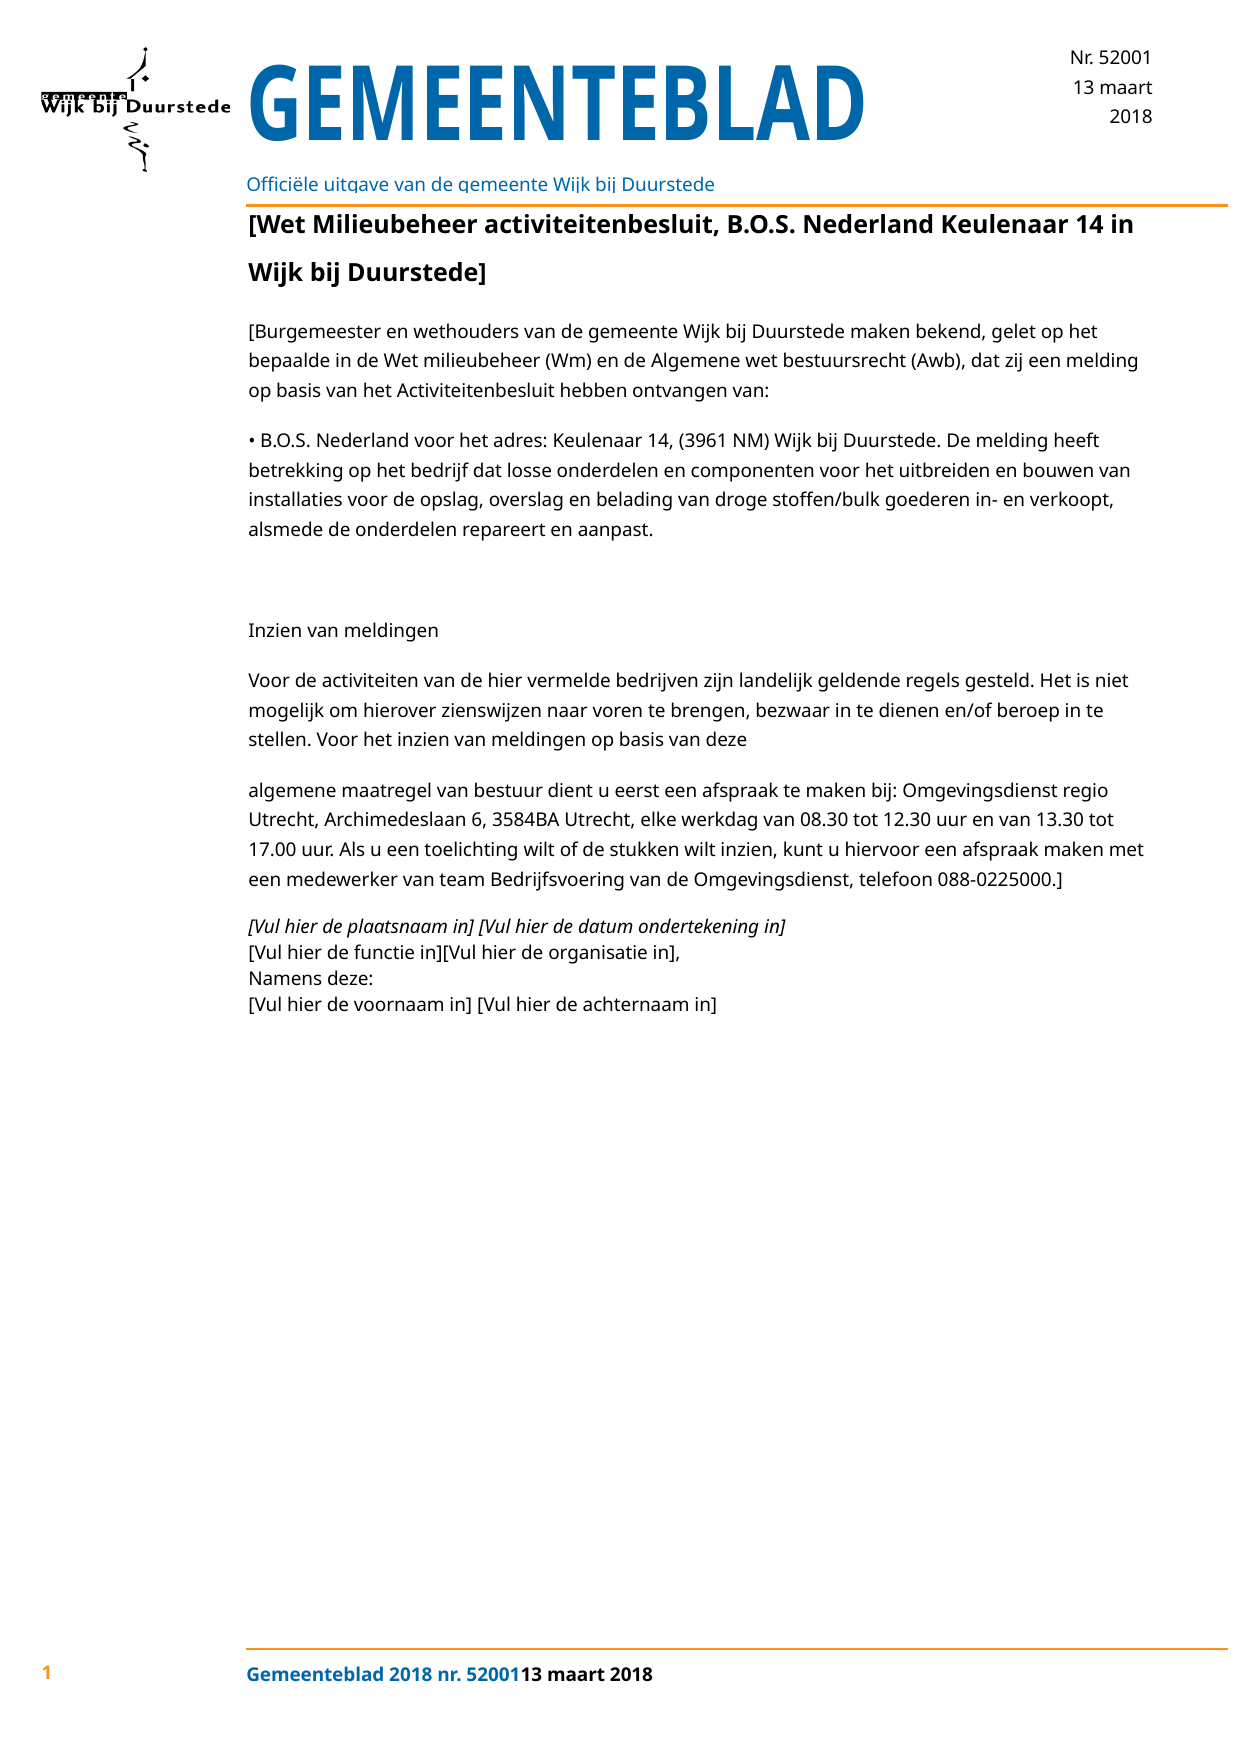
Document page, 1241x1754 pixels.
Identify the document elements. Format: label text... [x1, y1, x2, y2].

text [Burgemeester en wethouders van de gemeente Wijk bij Duurstede maken bekend, gelet op het bepaalde in de Wet milieubeheer (Wm) en de Algemene wet bestuursrecht (Awb), dat zij een melding op basis van het Activiteitenbesluit hebben ontvangen van: [248, 318, 1152, 403]
text [Vul hier de voornaam in] [Vul hier de achternaam in] [248, 991, 1152, 1017]
text • B.O.S. Nederland voor het adres: Keulenaar 14, (3961 NM) Wijk bij Duurstede. De melding heeft betrekking op het bedrijf dat losse onderdelen en componenten voor het uitbreiden en bouwen van installaties voor de opslag, overslag en belading van droge stoffen/bulk goederen in- en verkoopt, alsmede de onderdelen repareert en aanpast. [248, 427, 1152, 542]
text Voor de activiteiten van de hier vermelde bedrijven zijn landelijk geldende regels gesteld. Het is niet mogelijk om hierover zienswijzen naar voren te brengen, bezwaar in te dienen en/of beroep in te stellen. Voor het inzien van meldingen op basis van deze [248, 667, 1152, 752]
text Namens deze: [248, 965, 1152, 991]
text [Vul hier de plaatsnaam in] [Vul hier de datum ondertekening in] [248, 914, 1152, 939]
text [Vul hier de functie in][Vul hier de organisatie in], [248, 939, 1152, 965]
text [Wet Milieubeheer activiteitenbesluit, B.O.S. Nederland Keulenaar 14 in Wijk bij Duurstede] [248, 207, 1152, 288]
text algemene maatregel van bestuur dient u eerst een afspraak te maken bij: Omgevingsdienst regio Utrecht, Archimedeslaan 6, 3584BA Utrecht, elke werkdag van 08.30 tot 12.30 uur en van 13.30 tot 17.00 uur. Als u een toelichting wilt of de stukken wilt inzien, kunt u hiervoor een afspraak maken met een medewerker van team Bedrijfsvoering van de Omgevingsdienst, telefoon 088-0225000.] [248, 777, 1152, 892]
text Inzien van meldingen [248, 617, 1152, 643]
picture [41, 47, 231, 172]
